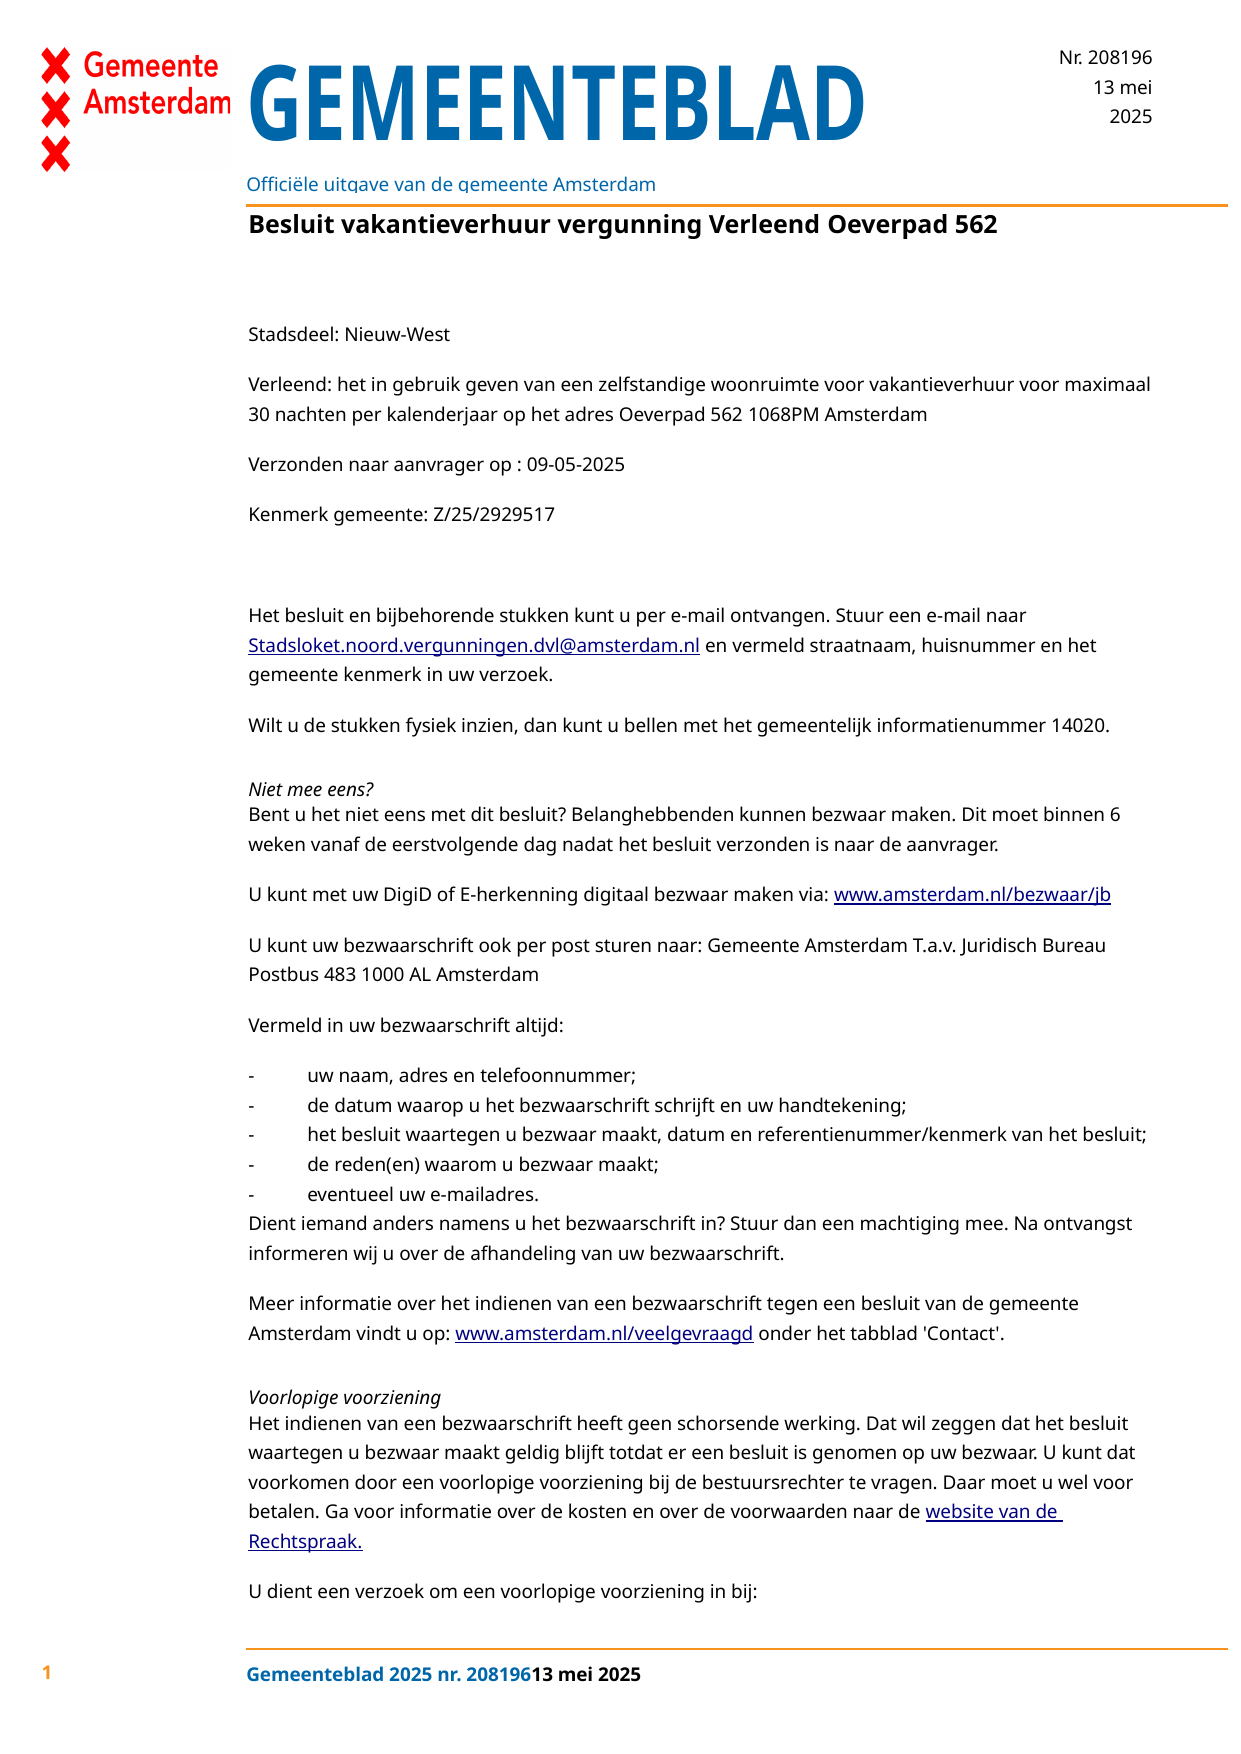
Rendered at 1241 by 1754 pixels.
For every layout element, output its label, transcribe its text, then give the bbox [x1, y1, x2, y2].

text U kunt uw bezwaarschrift ook per post sturen naar: Gemeente Amsterdam T.a.v. Juridisch Bureau Postbus 483 1000 AL Amsterdam [248, 932, 1152, 987]
text Voorlopige voorziening [248, 1384, 1152, 1410]
list het besluit waartegen u bezwaar maakt, datum en referentienummer/kenmerk van het besluit; [248, 1122, 1152, 1147]
text Verleend: het in gebruik geven van een zelfstandige woonruimte voor vakantieverhuur voor maximaal 30 nachten per kalenderjaar op het adres Oeverpad 562 1068PM Amsterdam [248, 371, 1152, 426]
text Niet mee eens? [248, 776, 1152, 802]
text Het indienen van een bezwaarschrift heeft geen schorsende werking. Dat wil zeggen dat het besluit waartegen u bezwaar maakt geldig blijft totdat er een besluit is genomen op uw bezwaar. U kunt dat voorkomen door een voorlopige voorziening bij de bestuursrechter te vragen. Daar moet u wel voor betalen. Ga voor informatie over de kosten en over de voorwaarden naar de website van de Rechtspraak. [248, 1410, 1152, 1554]
text Verzonden naar aanvrager op : 09-05-2025 [248, 451, 1152, 477]
text Het besluit en bijbehorende stukken kunt u per e-mail ontvangen. Stuur een e-mail naar Stadsloket.noord.vergunningen.dvl@amsterdam.nl en vermeld straatnaam, huisnummer en het gemeente kenmerk in uw verzoek. [248, 602, 1152, 687]
text Bent u het niet eens met dit besluit? Belanghebbenden kunnen bezwaar maken. Dit moet binnen 6 weken vanaf de eerstvolgende dag nadat het besluit verzonden is naar de aanvrager. [248, 802, 1152, 857]
text Kenmerk gemeente: Z/25/2929517 [248, 502, 1152, 527]
list eventueel uw e-mailadres. [248, 1181, 1152, 1207]
text Stadsdeel: Nieuw-West [248, 321, 1152, 346]
text Meer informatie over het indienen van een bezwaarschrift tegen een besluit van de gemeente Amsterdam vindt u op: www.amsterdam.nl/veelgevraagd onder het tabblad 'Contact'. [248, 1290, 1152, 1346]
text Wilt u de stukken fysiek inzien, dan kunt u bellen met het gemeentelijk informatienummer 14020. [248, 712, 1152, 738]
list de datum waarop u het bezwaarschrift schrijft en uw handtekening; [248, 1092, 1152, 1118]
picture [41, 47, 231, 172]
text Dient iemand anders namens u het bezwaarschrift in? Stuur dan een machtiging mee. Na ontvangst informeren wij u over de afhandeling van uw bezwaarschrift. [248, 1210, 1152, 1266]
text U dient een verzoek om een voorlopige voorziening in bij: [248, 1578, 1152, 1604]
list uw naam, adres en telefoonnummer; [248, 1062, 1152, 1088]
list de reden(en) waarom u bezwaar maakt; [248, 1151, 1152, 1177]
text U kunt met uw DigiD of E-herkenning digitaal bezwaar maken via: www.amsterdam.nl/bezwaar/jb [248, 882, 1152, 907]
text Vermeld in uw bezwaarschrift altijd: [248, 1012, 1152, 1038]
text Besluit vakantieverhuur vergunning Verleend Oeverpad 562 [248, 207, 1152, 241]
